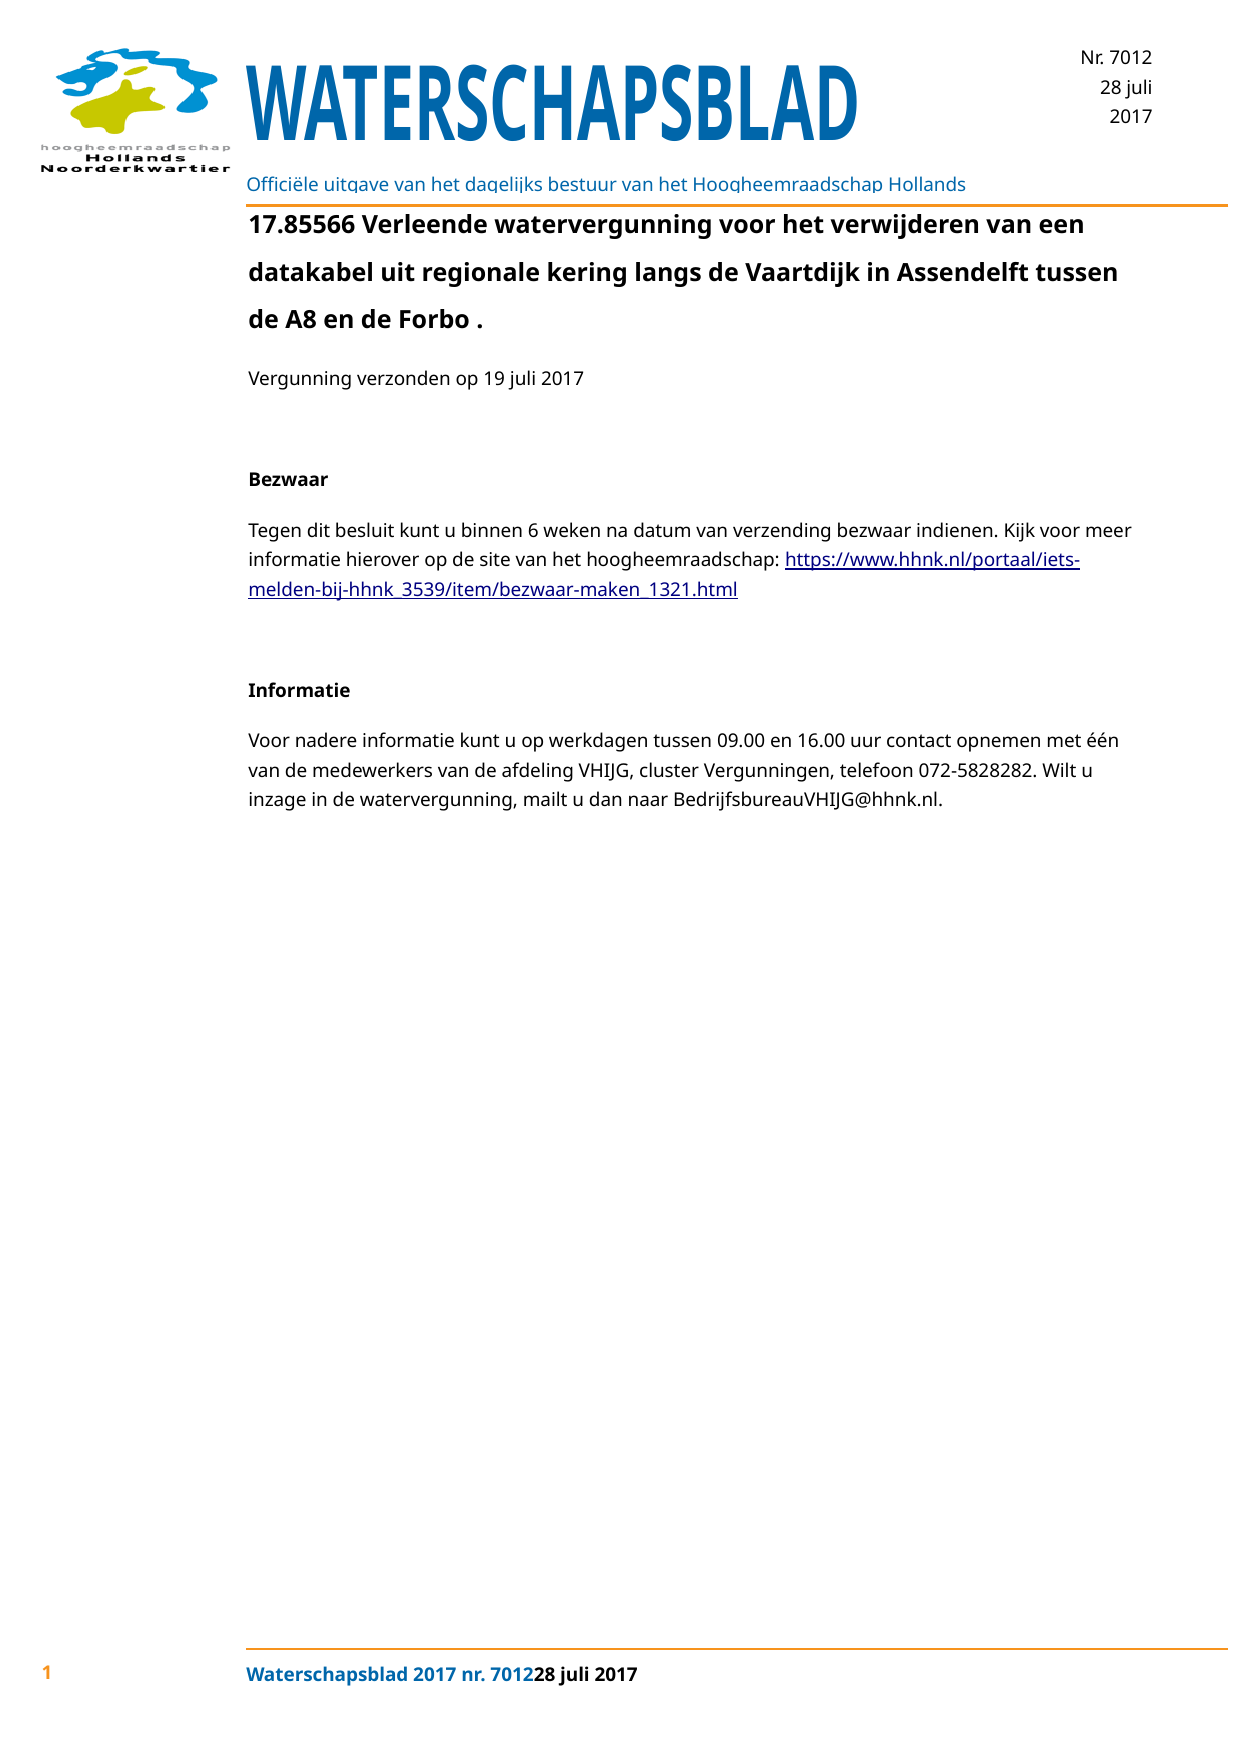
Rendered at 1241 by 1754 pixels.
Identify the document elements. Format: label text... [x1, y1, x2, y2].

text Bezwaar [248, 466, 1152, 492]
picture [41, 47, 231, 172]
text Voor nadere informatie kunt u op werkdagen tussen 09.00 en 16.00 uur contact opnemen met één van de medewerkers van de afdeling VHIJG, cluster Vergunningen, telefoon 072-5828282. Wilt u inzage in de watervergunning, mailt u dan naar BedrijfsbureauVHIJG@hhnk.nl. [248, 727, 1152, 812]
text Informatie [248, 677, 1152, 702]
text Vergunning verzonden op 19 juli 2017 [248, 366, 1152, 391]
text Tegen dit besluit kunt u binnen 6 weken na datum van verzending bezwaar indienen. Kijk voor meer informatie hierover op de site van het hoogheemraadschap: https://www.hhnk.nl/portaal/iets-melden-bij-hhnk_3539/item/bezwaar-maken_1321.html [248, 517, 1152, 602]
text 17.85566 Verleende watervergunning voor het verwijderen van een datakabel uit regionale kering langs de Vaartdijk in Assendelft tussen de A8 en de Forbo . [248, 207, 1152, 336]
